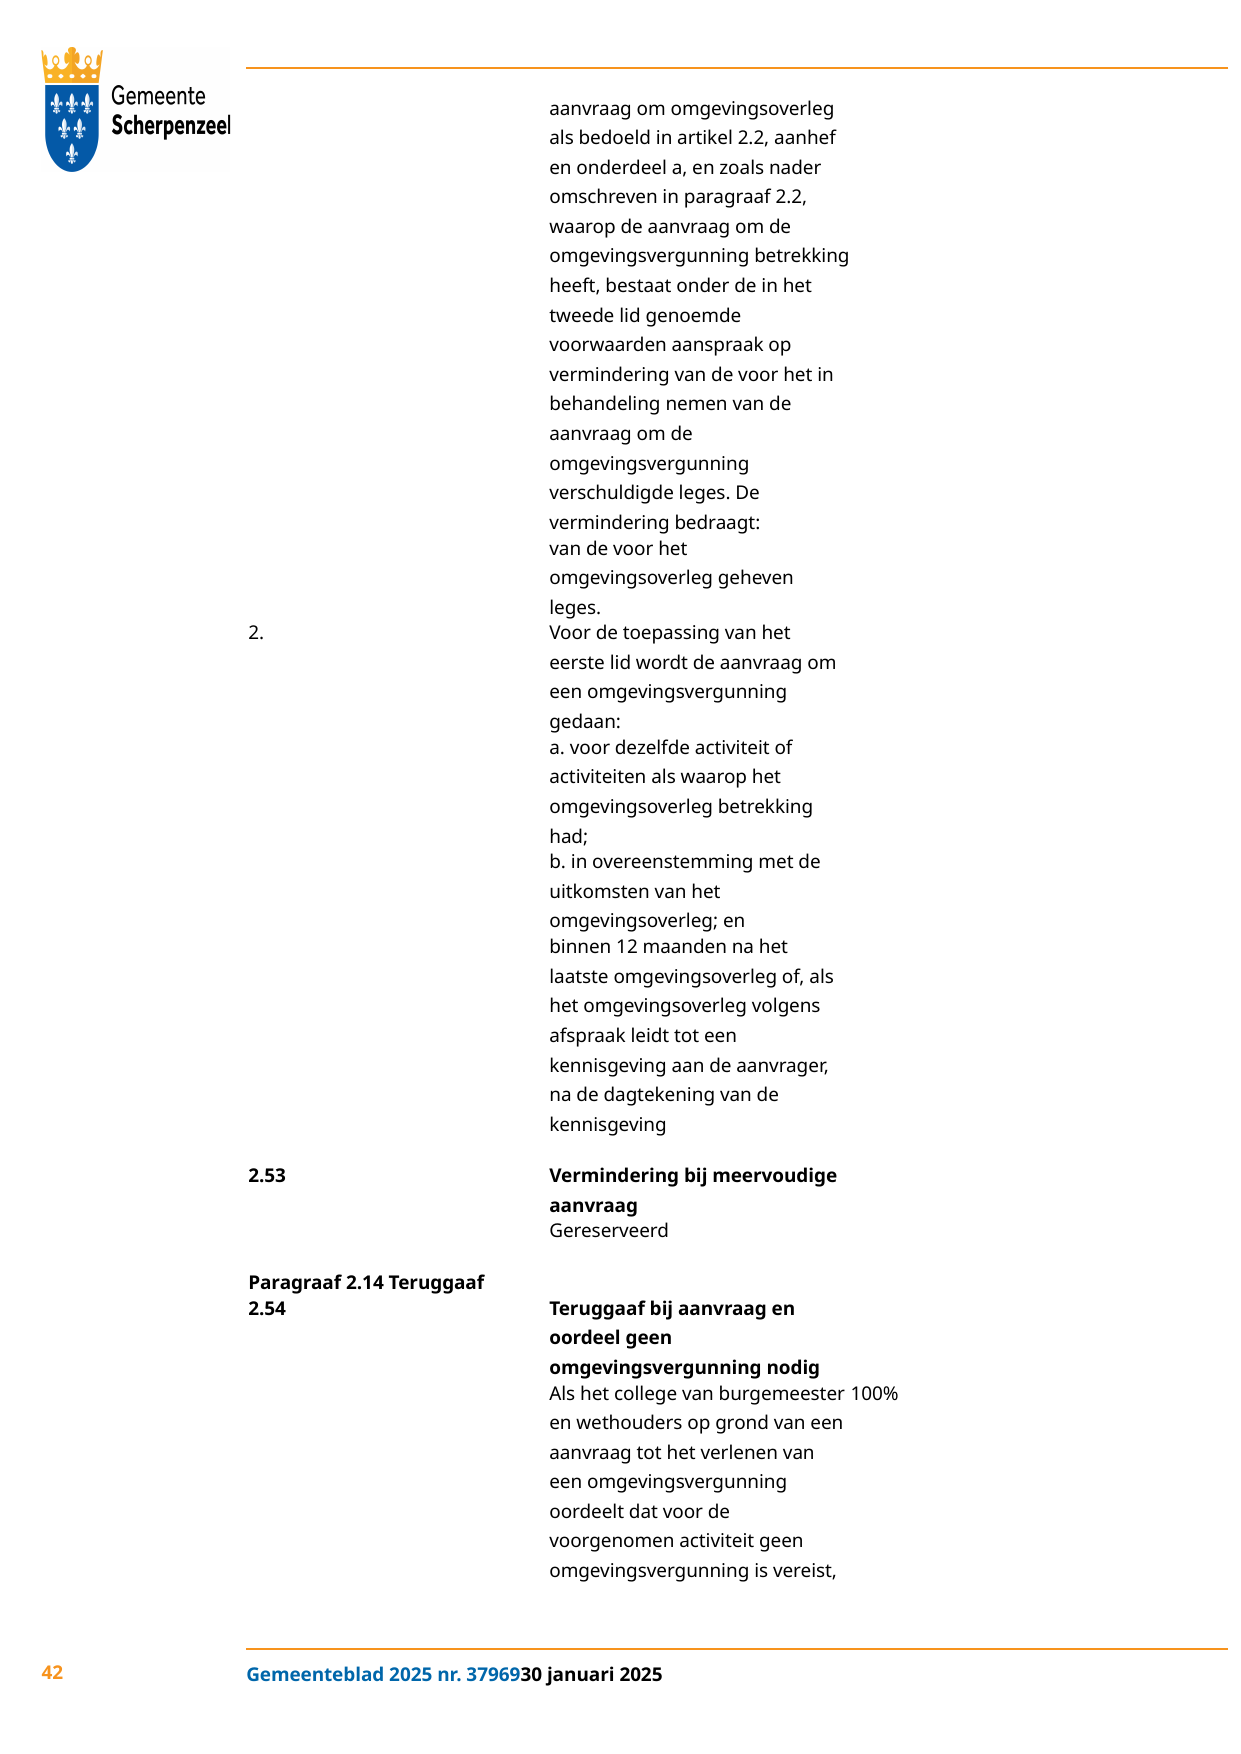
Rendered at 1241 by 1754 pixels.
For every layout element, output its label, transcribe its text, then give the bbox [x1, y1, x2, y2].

table_cell [850, 849, 1152, 933]
table_cell [549, 1244, 850, 1269]
table_cell [850, 1163, 1152, 1218]
table_cell Teruggaaf bij aanvraag en oordeel geen omgevingsvergunning nodig [549, 1295, 850, 1380]
table_cell [850, 95, 1152, 535]
table_cell [850, 734, 1152, 848]
table_cell [549, 1137, 850, 1162]
table_cell b. in overeenstemming met de uitkomsten van het omgevingsoverleg; en [549, 849, 850, 933]
table_cell [248, 849, 549, 933]
table_cell [248, 1380, 549, 1583]
table_cell [248, 734, 549, 848]
table_cell van de voor het omgevingsoverleg geheven leges. [549, 535, 850, 619]
table_cell [850, 1244, 1152, 1269]
table_cell [850, 1269, 1152, 1295]
table_cell Voor de toepassing van het eerste lid wordt de aanvraag om een omgevingsvergunning gedaan: [549, 620, 850, 734]
table_cell [248, 934, 549, 1137]
table_cell Gereserveerd [549, 1218, 850, 1243]
table_cell Als het college van burgemeester en wethouders op grond van een aanvraag tot het verlenen van een omgevingsvergunning oordeelt dat voor de voorgenomen activiteit geen omgevingsvergunning is vereist, [549, 1380, 850, 1583]
picture [41, 47, 231, 172]
table_cell 100% [850, 1380, 1152, 1583]
table_cell [850, 1295, 1152, 1380]
table_cell [850, 620, 1152, 734]
table_cell Vermindering bij meervoudige aanvraag [549, 1163, 850, 1218]
table_cell Paragraaf 2.14 Teruggaaf [248, 1269, 850, 1295]
table_cell 2. [248, 620, 549, 734]
table_cell aanvraag om omgevingsoverleg als bedoeld in artikel 2.2, aanhef en onderdeel a, en zoals nader omschreven in paragraaf 2.2, waarop de aanvraag om de omgevingsvergunning betrekking heeft, bestaat onder de in het tweede lid genoemde voorwaarden aanspraak op vermindering van de voor het in behandeling nemen van de aanvraag om de omgevingsvergunning verschuldigde leges. De vermindering bedraagt: [549, 95, 850, 535]
table_cell [850, 1218, 1152, 1243]
table_cell 2.54 [248, 1295, 549, 1380]
table_cell [850, 1137, 1152, 1162]
table_cell [850, 934, 1152, 1137]
table_cell a. voor dezelfde activiteit of activiteiten als waarop het omgevingsoverleg betrekking had; [549, 734, 850, 848]
table_cell [248, 95, 549, 535]
table_cell [248, 1244, 549, 1269]
table_cell [248, 1218, 549, 1243]
table_cell binnen 12 maanden na het laatste omgevingsoverleg of, als het omgevingsoverleg volgens afspraak leidt tot een kennisgeving aan de aanvrager, na de dagtekening van de kennisgeving [549, 934, 850, 1137]
table_cell 2.53 [248, 1163, 549, 1218]
table_cell [248, 535, 549, 619]
table_cell [850, 535, 1152, 619]
table_cell [248, 1137, 549, 1162]
